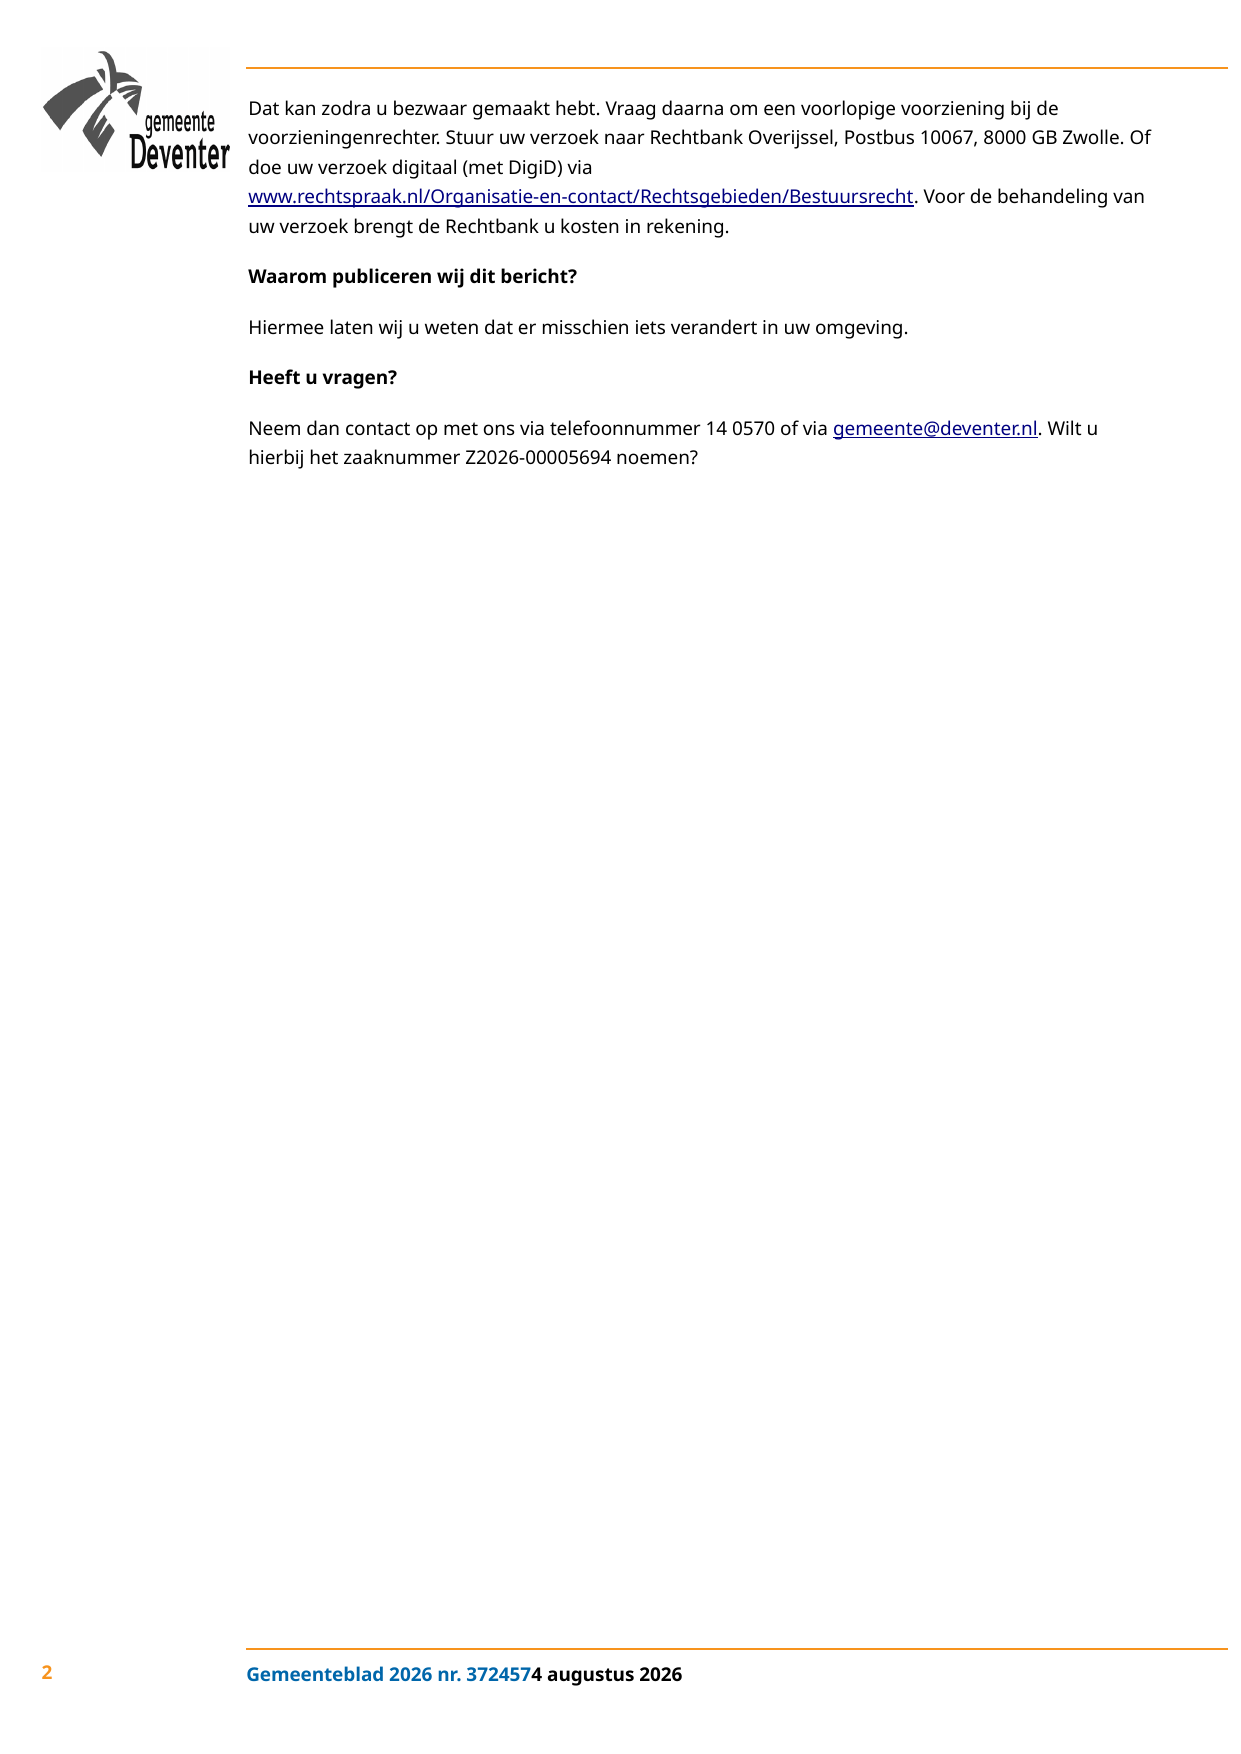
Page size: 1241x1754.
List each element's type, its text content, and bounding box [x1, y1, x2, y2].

text Neem dan contact op met ons via telefoonnummer 14 0570 of via gemeente@deventer.nl. Wilt u hierbij het zaaknummer Z2026-00005694 noemen? [248, 415, 1152, 470]
text Waarom publiceren wij dit bericht? [248, 263, 1152, 289]
picture [41, 47, 231, 172]
text Dat kan zodra u bezwaar gemaakt hebt. Vraag daarna om een voorlopige voorziening bij de voorzieningenrechter. Stuur uw verzoek naar Rechtbank Overijssel, Postbus 10067, 8000 GB Zwolle. Of doe uw verzoek digitaal (met DigiD) via www.rechtspraak.nl/Organisatie-en-contact/Rechtsgebieden/Bestuursrecht. Voor de behandeling van uw verzoek brengt de Rechtbank u kosten in rekening. [248, 95, 1152, 239]
text Heeft u vragen? [248, 364, 1152, 390]
text Hiermee laten wij u weten dat er misschien iets verandert in uw omgeving. [248, 314, 1152, 340]
